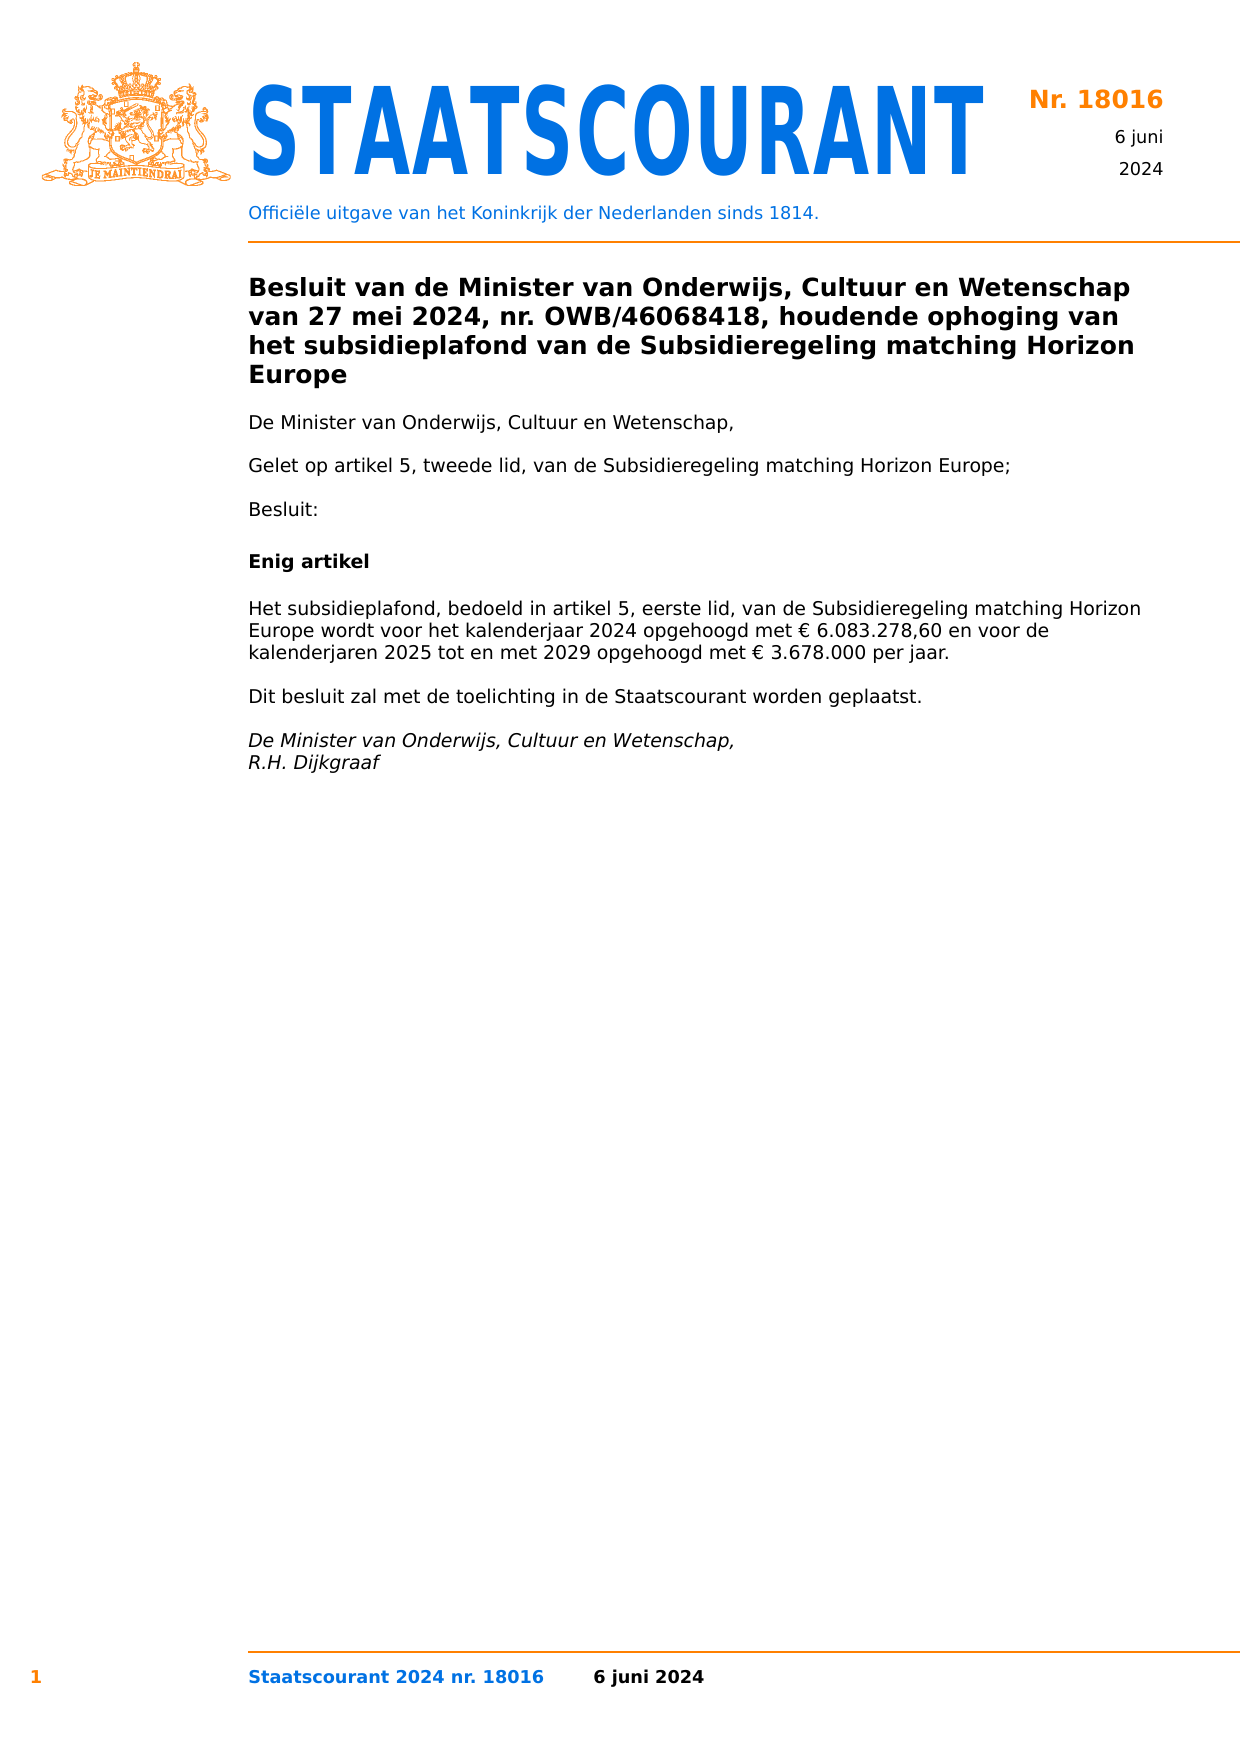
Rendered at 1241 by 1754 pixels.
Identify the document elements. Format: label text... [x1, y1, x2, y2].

picture [41, 62, 231, 186]
text Dit besluit zal met de toelichting in de Staatscourant worden geplaatst. [248, 686, 1163, 708]
subtitle Besluit van de Minister van Onderwijs, Cultuur en Wetenschap van 27 mei 2024, nr. OWB/46068418, houdende ophoging van het subsidieplafond van de Subsidieregeling matching Horizon Europe [248, 273, 1163, 390]
table_cell Officiële uitgave van het Koninkrijk der Nederlanden sinds 1814. [248, 203, 1240, 241]
text De Minister van Onderwijs, Cultuur en Wetenschap, R.H. Dijkgraaf [248, 730, 1163, 774]
subtitle Enig artikel [248, 551, 1163, 573]
table_header [25, 62, 248, 241]
table_cell 2024 [998, 153, 1240, 203]
text Besluit: [248, 499, 1163, 521]
text Het subsidieplafond, bedoeld in artikel 5, eerste lid, van de Subsidieregeling matching Horizon Europe wordt voor het kalenderjaar 2024 opgehoogd met € 6.083.278,60 en voor de kalenderjaren 2025 tot en met 2029 opgehoogd met € 3.678.000 per jaar. [248, 598, 1163, 664]
text De Minister van Onderwijs, Cultuur en Wetenschap, [248, 412, 1163, 433]
table_header Nr. 18016 [998, 62, 1240, 121]
table_header STAATSCOURANT [248, 62, 998, 203]
text Gelet op artikel 5, tweede lid, van de Subsidieregeling matching Horizon Europe; [248, 455, 1163, 477]
table_cell 6 juni [998, 121, 1240, 153]
